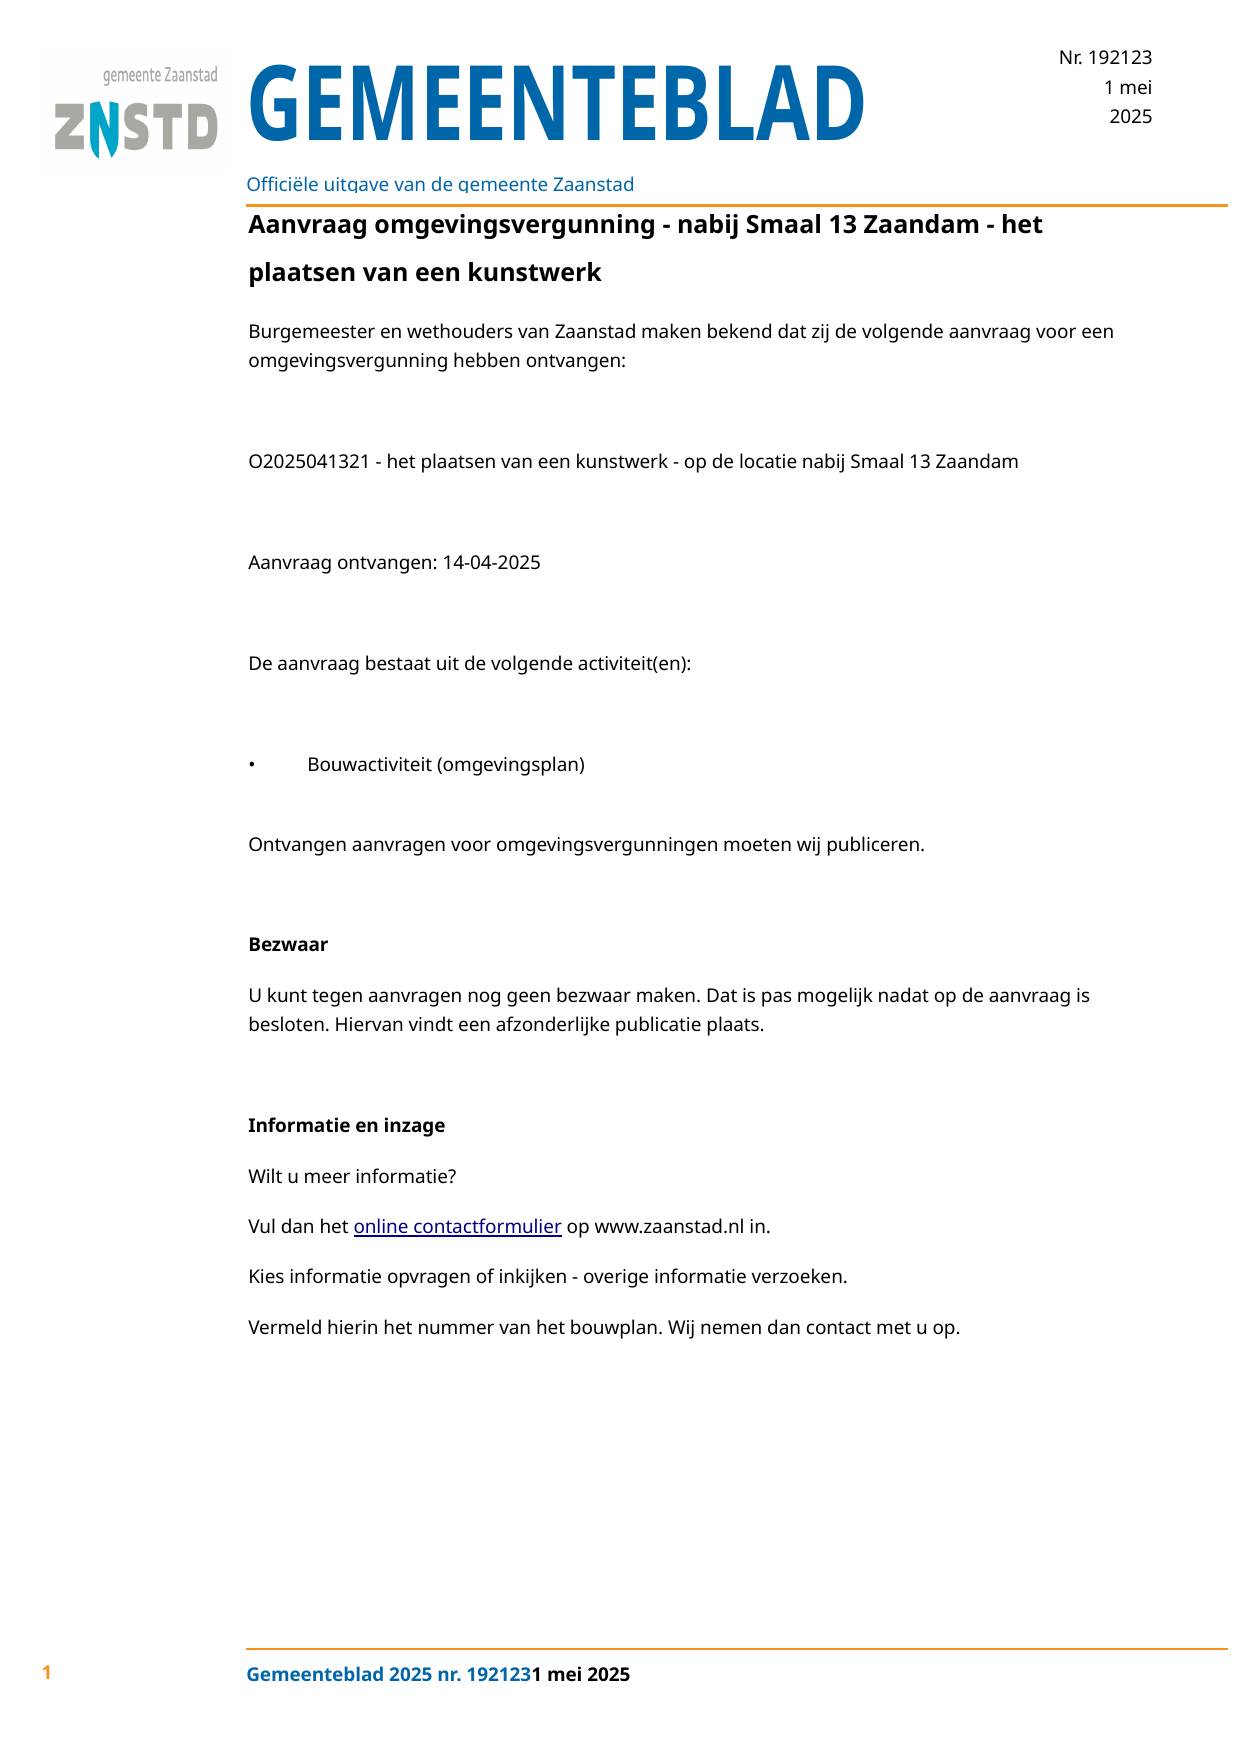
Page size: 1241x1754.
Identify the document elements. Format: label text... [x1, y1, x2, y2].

text Kies informatie opvragen of inkijken - overige informatie verzoeken. [248, 1264, 1152, 1289]
text U kunt tegen aanvragen nog geen bezwaar maken. Dat is pas mogelijk nadat op de aanvraag is besloten. Hiervan vindt een afzonderlijke publicatie plaats. [248, 982, 1152, 1037]
text Vul dan het online contactformulier op www.zaanstad.nl in. [248, 1213, 1152, 1239]
text Vermeld hierin het nummer van het bouwplan. Wij nemen dan contact met u op. [248, 1314, 1152, 1340]
picture [41, 47, 231, 172]
text Informatie en inzage [248, 1112, 1152, 1138]
text O2025041321 - het plaatsen van een kunstwerk - op de locatie nabij Smaal 13 Zaandam [248, 448, 1152, 474]
list Bouwactiviteit (omgevingsplan) [248, 751, 1152, 777]
text Aanvraag omgevingsvergunning - nabij Smaal 13 Zaandam - het plaatsen van een kunstwerk [248, 207, 1152, 288]
text Wilt u meer informatie? [248, 1163, 1152, 1189]
text Aanvraag ontvangen: 14-04-2025 [248, 549, 1152, 575]
text Burgemeester en wethouders van Zaanstad maken bekend dat zij de volgende aanvraag voor een omgevingsvergunning hebben ontvangen: [248, 318, 1152, 373]
text De aanvraag bestaat uit de volgende activiteit(en): [248, 650, 1152, 676]
text Bezwaar [248, 932, 1152, 957]
text Ontvangen aanvragen voor omgevingsvergunningen moeten wij publiceren. [248, 831, 1152, 857]
